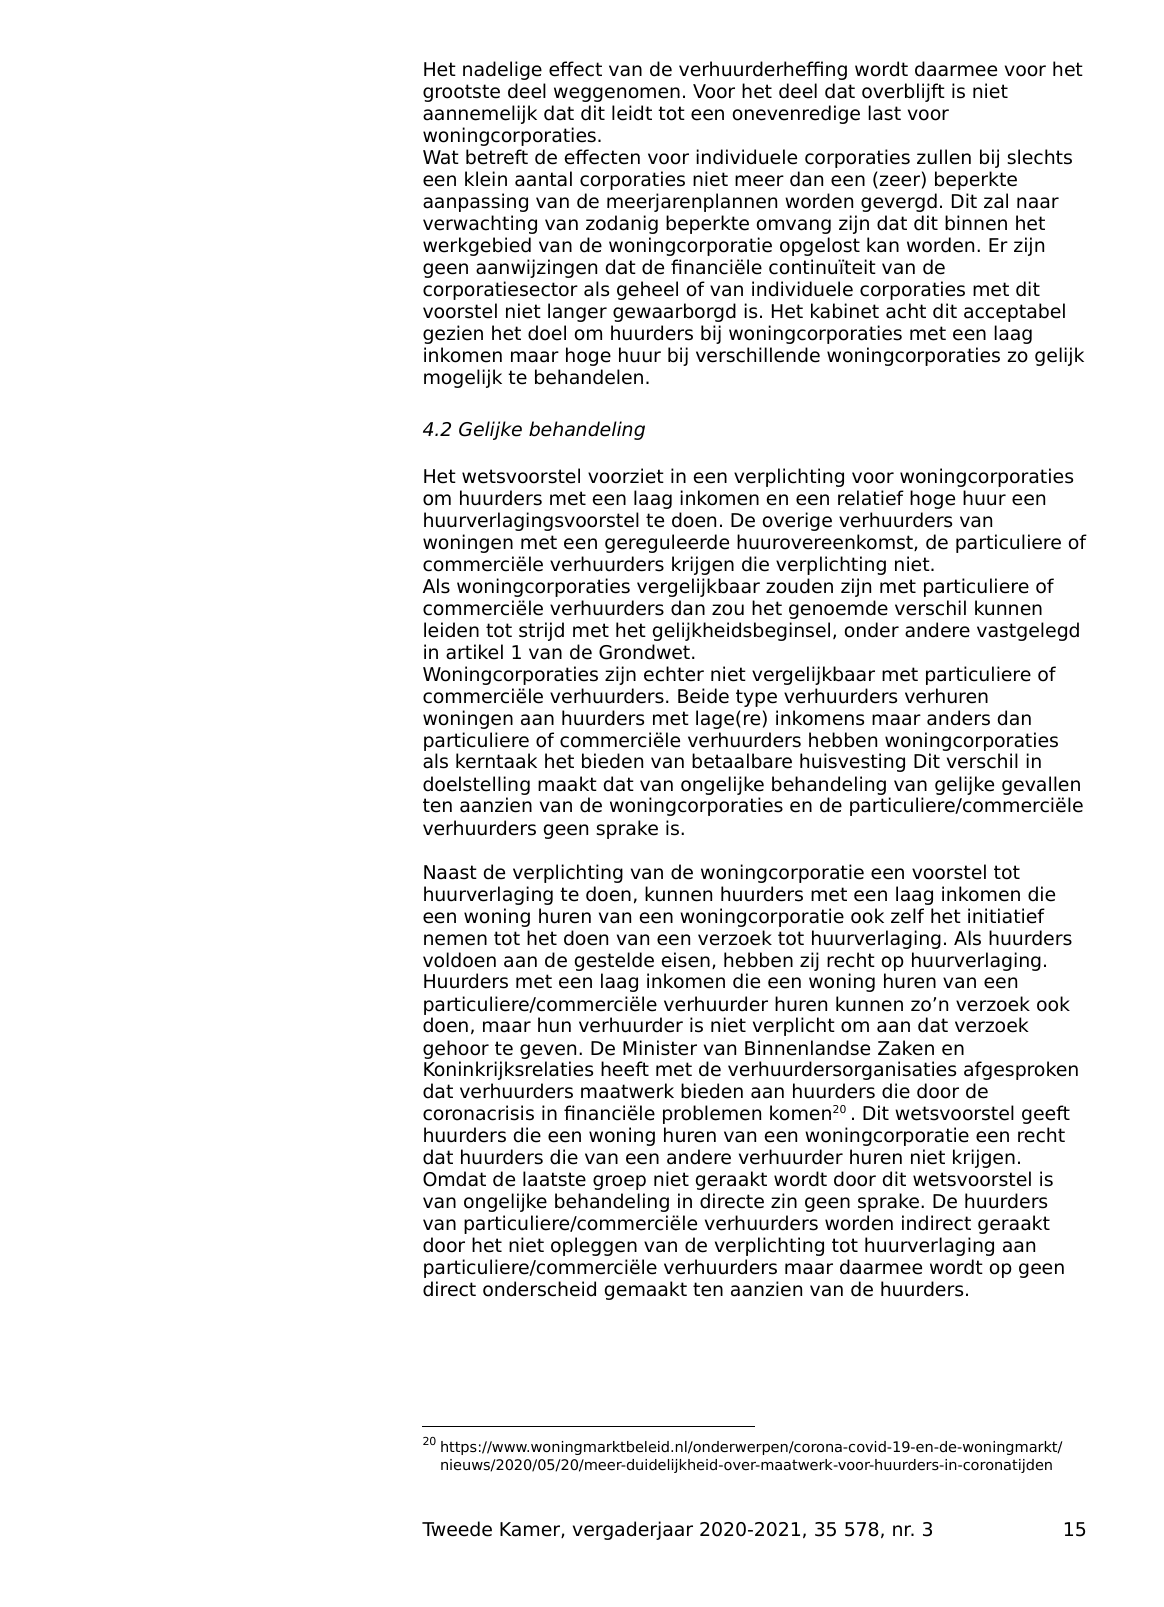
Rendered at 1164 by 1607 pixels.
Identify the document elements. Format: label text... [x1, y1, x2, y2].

text Het wetsvoorstel voorziet in een verplichting voor woningcorporaties om huurders met een laag inkomen en een relatief hoge huur een huurverlagingsvoorstel te doen. De overige verhuurders van woningen met een gereguleerde huurovereenkomst, de particuliere of commerciële verhuurders krijgen die verplichting niet. [422, 466, 1087, 576]
text Woningcorporaties zijn echter niet vergelijkbaar met particuliere of commerciële verhuurders. Beide type verhuurders verhuren woningen aan huurders met lage(re) inkomens maar anders dan particuliere of commerciële verhuurders hebben woningcorporaties als kerntaak het bieden van betaalbare huisvesting Dit verschil in doelstelling maakt dat van ongelijke behandeling van gelijke gevallen ten aanzien van de woningcorporaties en de particuliere/commerciële verhuurders geen sprake is. [422, 663, 1087, 839]
subtitle 4.2 Gelijke behandeling [422, 419, 1087, 441]
text Het nadelige effect van de verhuurderheffing wordt daarmee voor het grootste deel weggenomen. Voor het deel dat overblijft is niet aannemelijk dat dit leidt tot een onevenredige last voor woningcorporaties. [422, 59, 1087, 147]
text Naast de verplichting van de woningcorporatie een voorstel tot huurverlaging te doen, kunnen huurders met een laag inkomen die een woning huren van een woningcorporatie ook zelf het initiatief nemen tot het doen van een verzoek tot huurverlaging. Als huurders voldoen aan de gestelde eisen, hebben zij recht op huurverlaging. Huurders met een laag inkomen die een woning huren van een particuliere/commerciële verhuurder huren kunnen zo’n verzoek ook doen, maar hun verhuurder is niet verplicht om aan dat verzoek gehoor te geven. De Minister van Binnenlandse Zaken en Koninkrijksrelaties heeft met de verhuurdersorganisaties afgesproken dat verhuurders maatwerk bieden aan huurders die door de coronacrisis in financiële problemen komen. Dit wetsvoorstel geeft huurders die een woning huren van een woningcorporatie een recht dat huurders die van een andere verhuurder huren niet krijgen. Omdat de laatste groep niet geraakt wordt door dit wetsvoorstel is van ongelijke behandeling in directe zin geen sprake. De huurders van particuliere/commerciële verhuurders worden indirect geraakt door het niet opleggen van de verplichting tot huurverlaging aan particuliere/commerciële verhuurders maar daarmee wordt op geen direct onderscheid gemaakt ten aanzien van de huurders. [422, 862, 1087, 1301]
text Wat betreft de effecten voor individuele corporaties zullen bij slechts een klein aantal corporaties niet meer dan een (zeer) beperkte aanpassing van de meerjarenplannen worden gevergd. Dit zal naar verwachting van zodanig beperkte omvang zijn dat dit binnen het werkgebied van de woningcorporatie opgelost kan worden. Er zijn geen aanwijzingen dat de financiële continuïteit van de corporatiesector als geheel of van individuele corporaties met dit voorstel niet langer gewaarborgd is. Het kabinet acht dit acceptabel gezien het doel om huurders bij woningcorporaties met een laag inkomen maar hoge huur bij verschillende woningcorporaties zo gelijk mogelijk te behandelen. [422, 147, 1087, 389]
text Als woningcorporaties vergelijkbaar zouden zijn met particuliere of commerciële verhuurders dan zou het genoemde verschil kunnen leiden tot strijd met het gelijkheidsbeginsel, onder andere vastgelegd in artikel 1 van de Grondwet. [422, 576, 1087, 663]
text https://www.woningmarktbeleid.nl/onderwerpen/corona-covid-19-en-de-woningmarkt/nieuws/2020/05/20/meer-duidelijkheid-over-maatwerk-voor-huurders-in-coronatijden [422, 1435, 1087, 1474]
